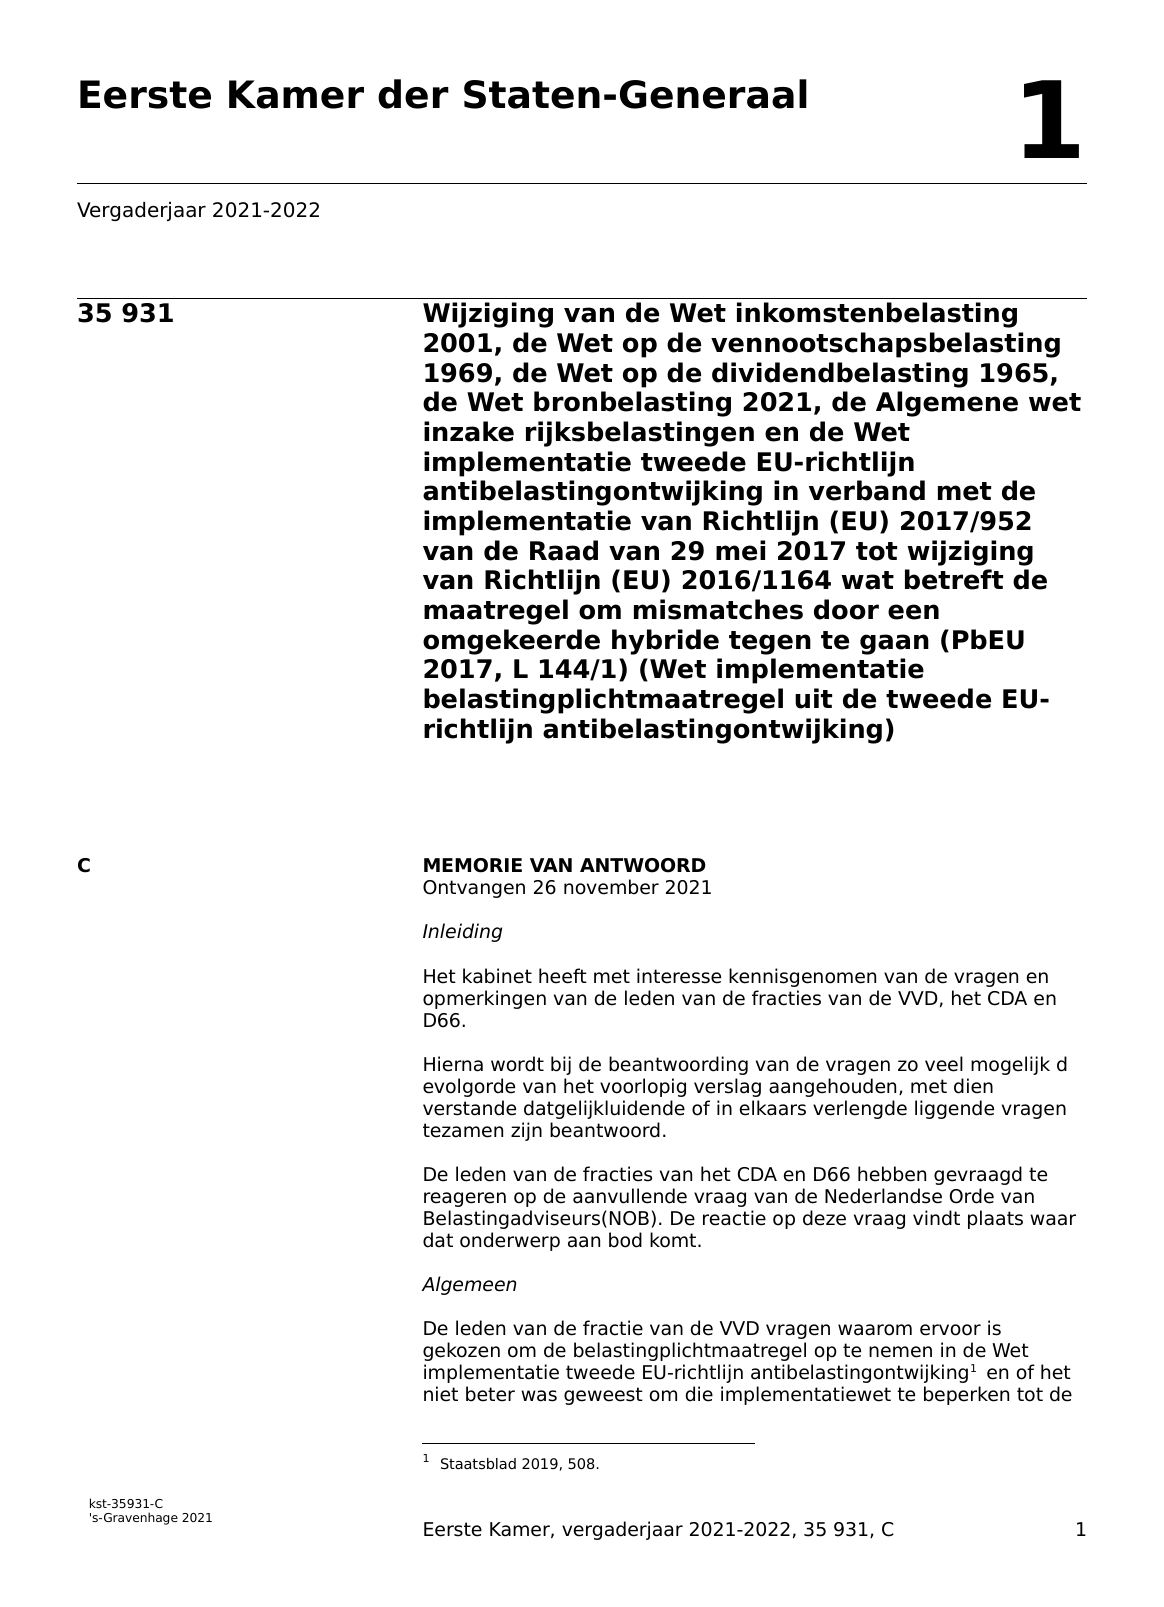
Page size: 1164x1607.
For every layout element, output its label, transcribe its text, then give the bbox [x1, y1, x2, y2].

text Staatsblad 2019, 508. [422, 1452, 1087, 1474]
subtitle Algemeen [422, 1274, 1087, 1296]
text De leden van de fracties van het CDA en D66 hebben gevraagd te reageren op de aanvullende vraag van de Nederlandse Orde van Belastingadviseurs(NOB). De reactie op deze vraag vindt plaats waar dat onderwerp aan bod komt. [422, 1164, 1087, 1252]
subtitle C MEMORIE VAN ANTWOORD [77, 855, 1087, 877]
text Hierna wordt bij de beantwoording van de vragen zo veel mogelijk d evolgorde van het voorlopig verslag aangehouden, met dien verstande datgelijkluidende of in elkaars verlengde liggende vragen tezamen zijn beantwoord. [422, 1054, 1087, 1142]
table_header Eerste Kamer der Staten-Generaal [77, 59, 886, 183]
text Ontvangen 26 november 2021 [422, 877, 1087, 899]
table_cell Vergaderjaar 2021-2022 [77, 184, 1087, 298]
text Het kabinet heeft met interesse kennisgenomen van de vragen en opmerkingen van de leden van de fracties van de VVD, het CDA en D66. [422, 966, 1087, 1032]
subtitle Inleiding [422, 921, 1087, 943]
table_header 1 [886, 59, 1087, 183]
text 's-Gravenhage 2021 [88, 1511, 323, 1525]
subtitle 35 931 Wijziging van de Wet inkomstenbelasting 2001, de Wet op de vennootschapsbelasting 1969, de Wet op de dividendbelasting 1965, de Wet bronbelasting 2021, de Algemene wet inzake rijksbelastingen en de Wet implementatie tweede EU-richtlijn antibelastingontwijking in verband met de implementatie van Richtlijn (EU) 2017/952 van de Raad van 29 mei 2017 tot wijziging van Richtlijn (EU) 2016/1164 wat betreft de maatregel om mismatches door een omgekeerde hybride tegen te gaan (PbEU 2017, L 144/1) (Wet implementatie belastingplichtmaatregel uit de tweede EU-richtlijn antibelastingontwijking) [77, 299, 1087, 744]
text kst-35931-C [88, 1497, 323, 1511]
text De leden van de fractie van de VVD vragen waarom ervoor is gekozen om de belastingplichtmaatregel op te nemen in de Wet implementatie tweede EU-richtlijn antibelastingontwijking en of het niet beter was geweest om die implementatiewet te beperken tot de [422, 1318, 1087, 1406]
